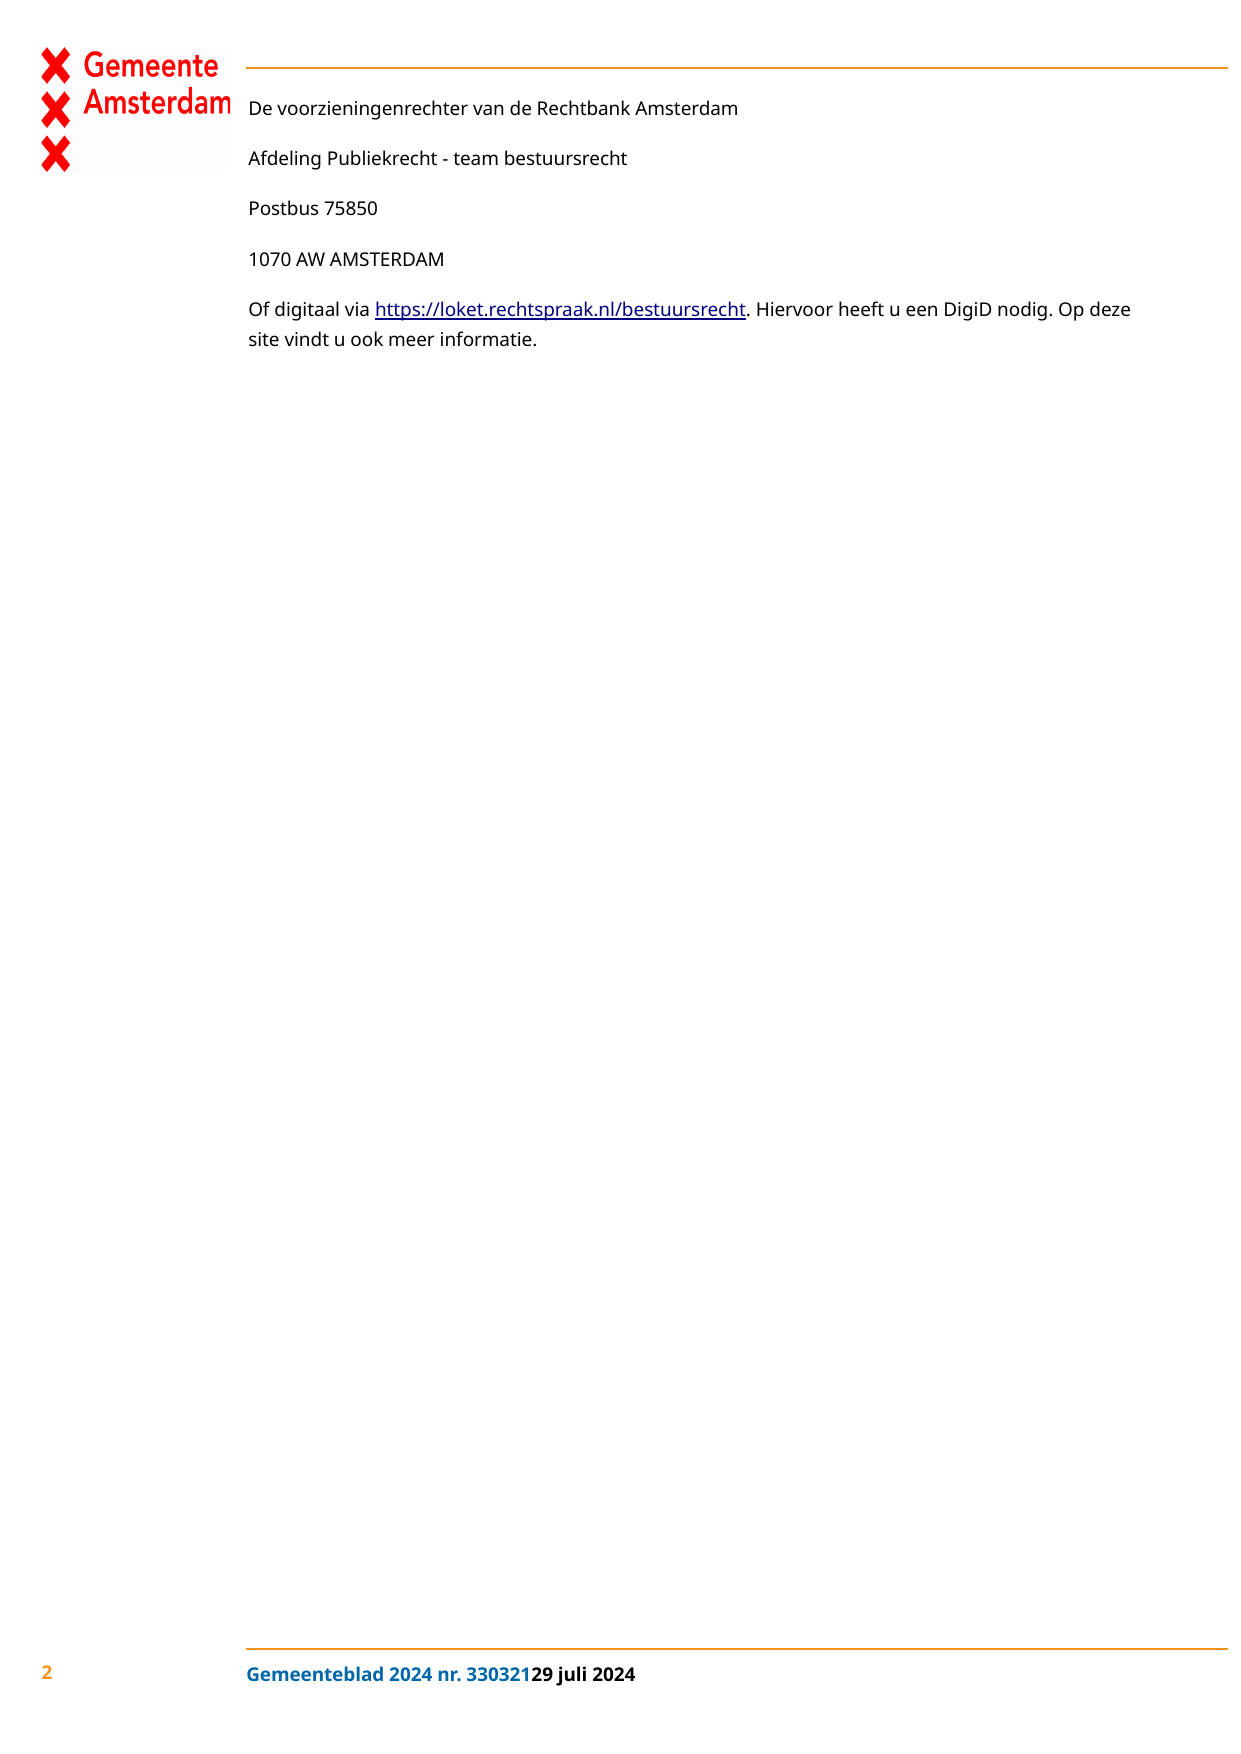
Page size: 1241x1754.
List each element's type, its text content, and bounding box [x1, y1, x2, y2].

text Postbus 75850 [248, 196, 1152, 221]
text Of digitaal via https://loket.rechtspraak.nl/bestuursrecht. Hiervoor heeft u een DigiD nodig. Op deze site vindt u ook meer informatie. [248, 296, 1152, 352]
picture [41, 47, 231, 172]
text 1070 AW AMSTERDAM [248, 246, 1152, 272]
text Afdeling Publiekrecht - team bestuursrecht [248, 145, 1152, 171]
text De voorzieningenrechter van de Rechtbank Amsterdam [248, 95, 1152, 121]
